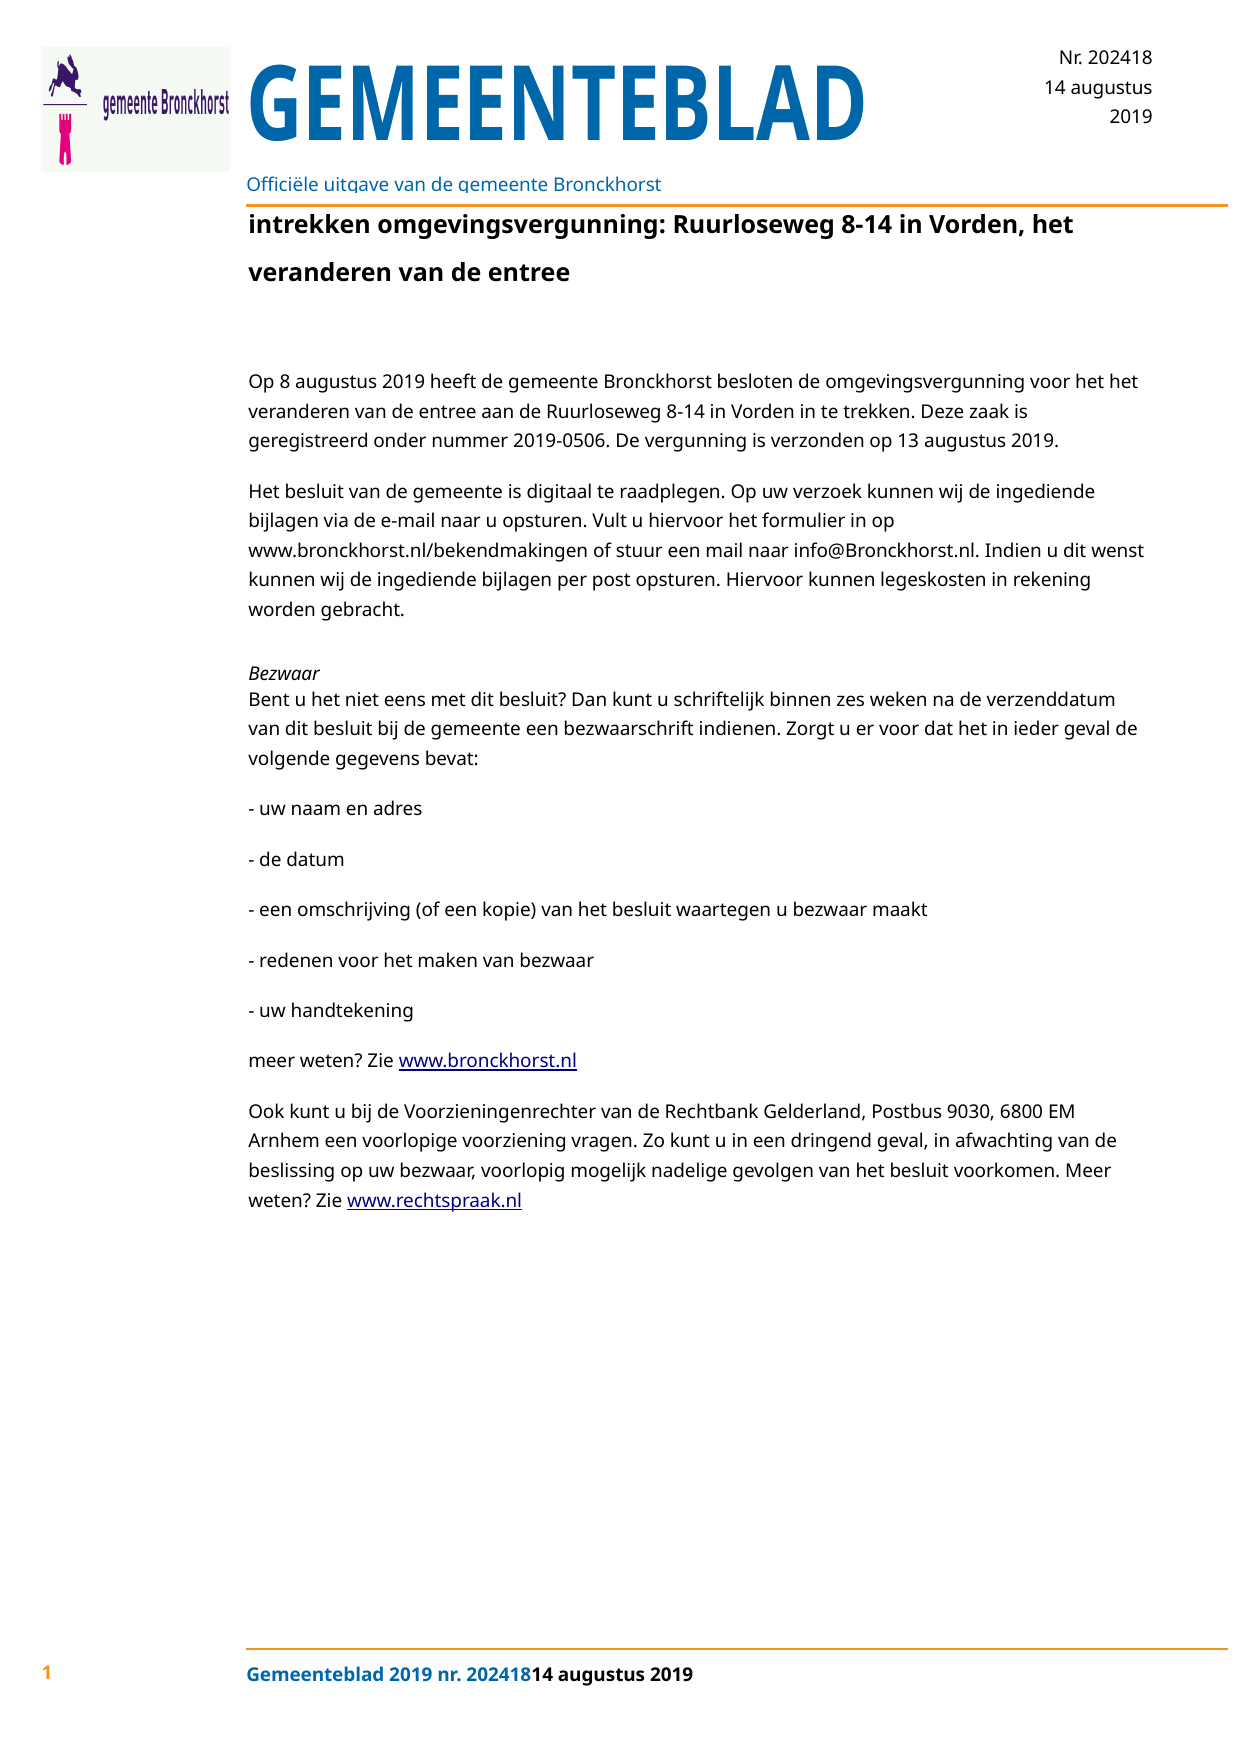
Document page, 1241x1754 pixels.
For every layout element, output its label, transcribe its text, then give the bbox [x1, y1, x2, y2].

text meer weten? Zie www.bronckhorst.nl [248, 1048, 1152, 1073]
text - uw handtekening [248, 997, 1152, 1023]
text Op 8 augustus 2019 heeft de gemeente Bronckhorst besloten de omgevingsvergunning voor het het veranderen van de entree aan de Ruurloseweg 8-14 in Vorden in te trekken. Deze zaak is geregistreerd onder nummer 2019-0506. De vergunning is verzonden op 13 augustus 2019. [248, 368, 1152, 453]
text - uw naam en adres [248, 796, 1152, 821]
text Bent u het niet eens met dit besluit? Dan kunt u schriftelijk binnen zes weken na de verzenddatum van dit besluit bij de gemeente een bezwaarschrift indienen. Zorgt u er voor dat het in ieder geval de volgende gegevens bevat: [248, 686, 1152, 771]
picture [41, 47, 231, 172]
text - de datum [248, 846, 1152, 872]
text intrekken omgevingsvergunning: Ruurloseweg 8-14 in Vorden, het veranderen van de entree [248, 207, 1152, 288]
text Bezwaar [248, 660, 1152, 686]
text Het besluit van de gemeente is digitaal te raadplegen. Op uw verzoek kunnen wij de ingediende bijlagen via de e-mail naar u opsturen. Vult u hiervoor het formulier in op www.bronckhorst.nl/bekendmakingen of stuur een mail naar info@Bronckhorst.nl. Indien u dit wenst kunnen wij de ingediende bijlagen per post opsturen. Hiervoor kunnen legeskosten in rekening worden gebracht. [248, 478, 1152, 622]
text Ook kunt u bij de Voorzieningenrechter van de Rechtbank Gelderland, Postbus 9030, 6800 EM Arnhem een voorlopige voorziening vragen. Zo kunt u in een dringend geval, in afwachting van de beslissing op uw bezwaar, voorlopig mogelijk nadelige gevolgen van het besluit voorkomen. Meer weten? Zie www.rechtspraak.nl [248, 1098, 1152, 1212]
text - redenen voor het maken van bezwaar [248, 947, 1152, 972]
text - een omschrijving (of een kopie) van het besluit waartegen u bezwaar maakt [248, 896, 1152, 922]
